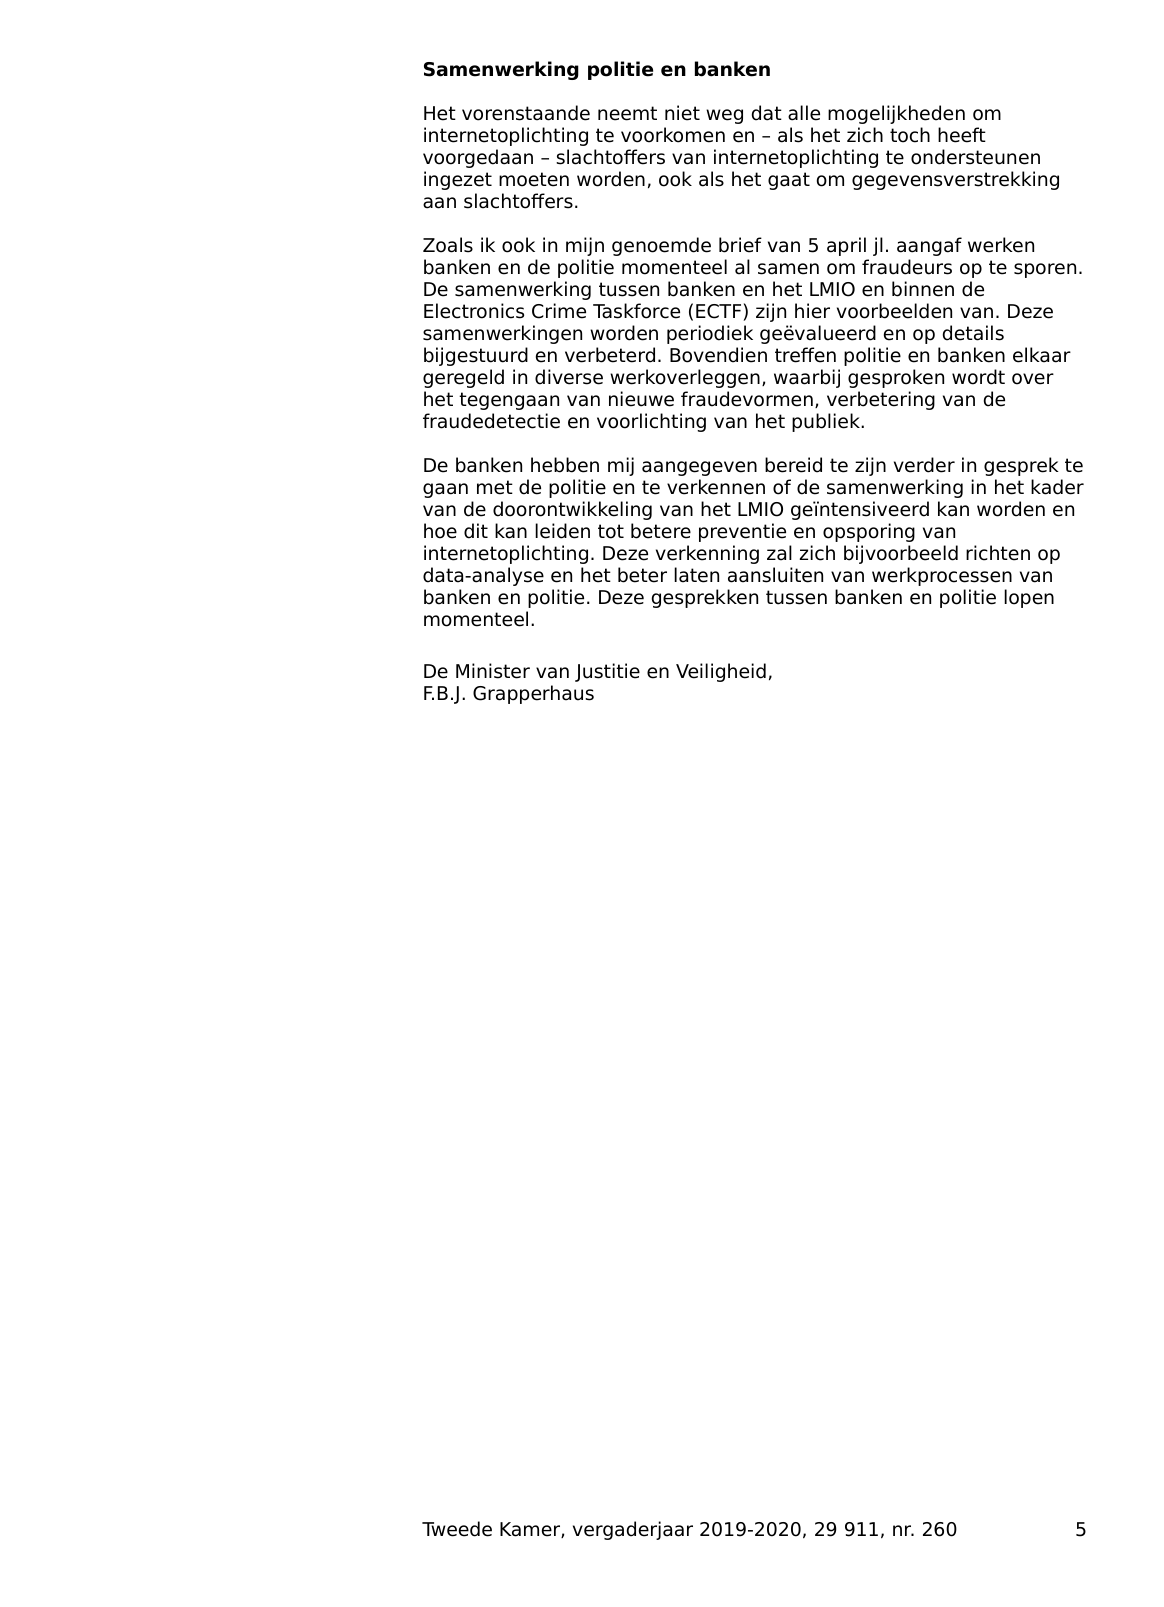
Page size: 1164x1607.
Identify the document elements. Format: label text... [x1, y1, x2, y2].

subtitle Samenwerking politie en banken [422, 59, 1087, 81]
text De banken hebben mij aangegeven bereid te zijn verder in gesprek te gaan met de politie en te verkennen of de samenwerking in het kader van de doorontwikkeling van het LMIO geïntensiveerd kan worden en hoe dit kan leiden tot betere preventie en opsporing van internetoplichting. Deze verkenning zal zich bijvoorbeeld richten op data-analyse en het beter laten aansluiten van werkprocessen van banken en politie. Deze gesprekken tussen banken en politie lopen momenteel. [422, 455, 1087, 631]
text Het vorenstaande neemt niet weg dat alle mogelijkheden om internetoplichting te voorkomen en – als het zich toch heeft voorgedaan – slachtoffers van internetoplichting te ondersteunen ingezet moeten worden, ook als het gaat om gegevensverstrekking aan slachtoffers. [422, 103, 1087, 213]
text De Minister van Justitie en Veiligheid, F.B.J. Grapperhaus [422, 661, 1087, 705]
text Zoals ik ook in mijn genoemde brief van 5 april jl. aangaf werken banken en de politie momenteel al samen om fraudeurs op te sporen. De samenwerking tussen banken en het LMIO en binnen de Electronics Crime Taskforce (ECTF) zijn hier voorbeelden van. Deze samenwerkingen worden periodiek geëvalueerd en op details bijgestuurd en verbeterd. Bovendien treffen politie en banken elkaar geregeld in diverse werkoverleggen, waarbij gesproken wordt over het tegengaan van nieuwe fraudevormen, verbetering van de fraudedetectie en voorlichting van het publiek. [422, 235, 1087, 433]
